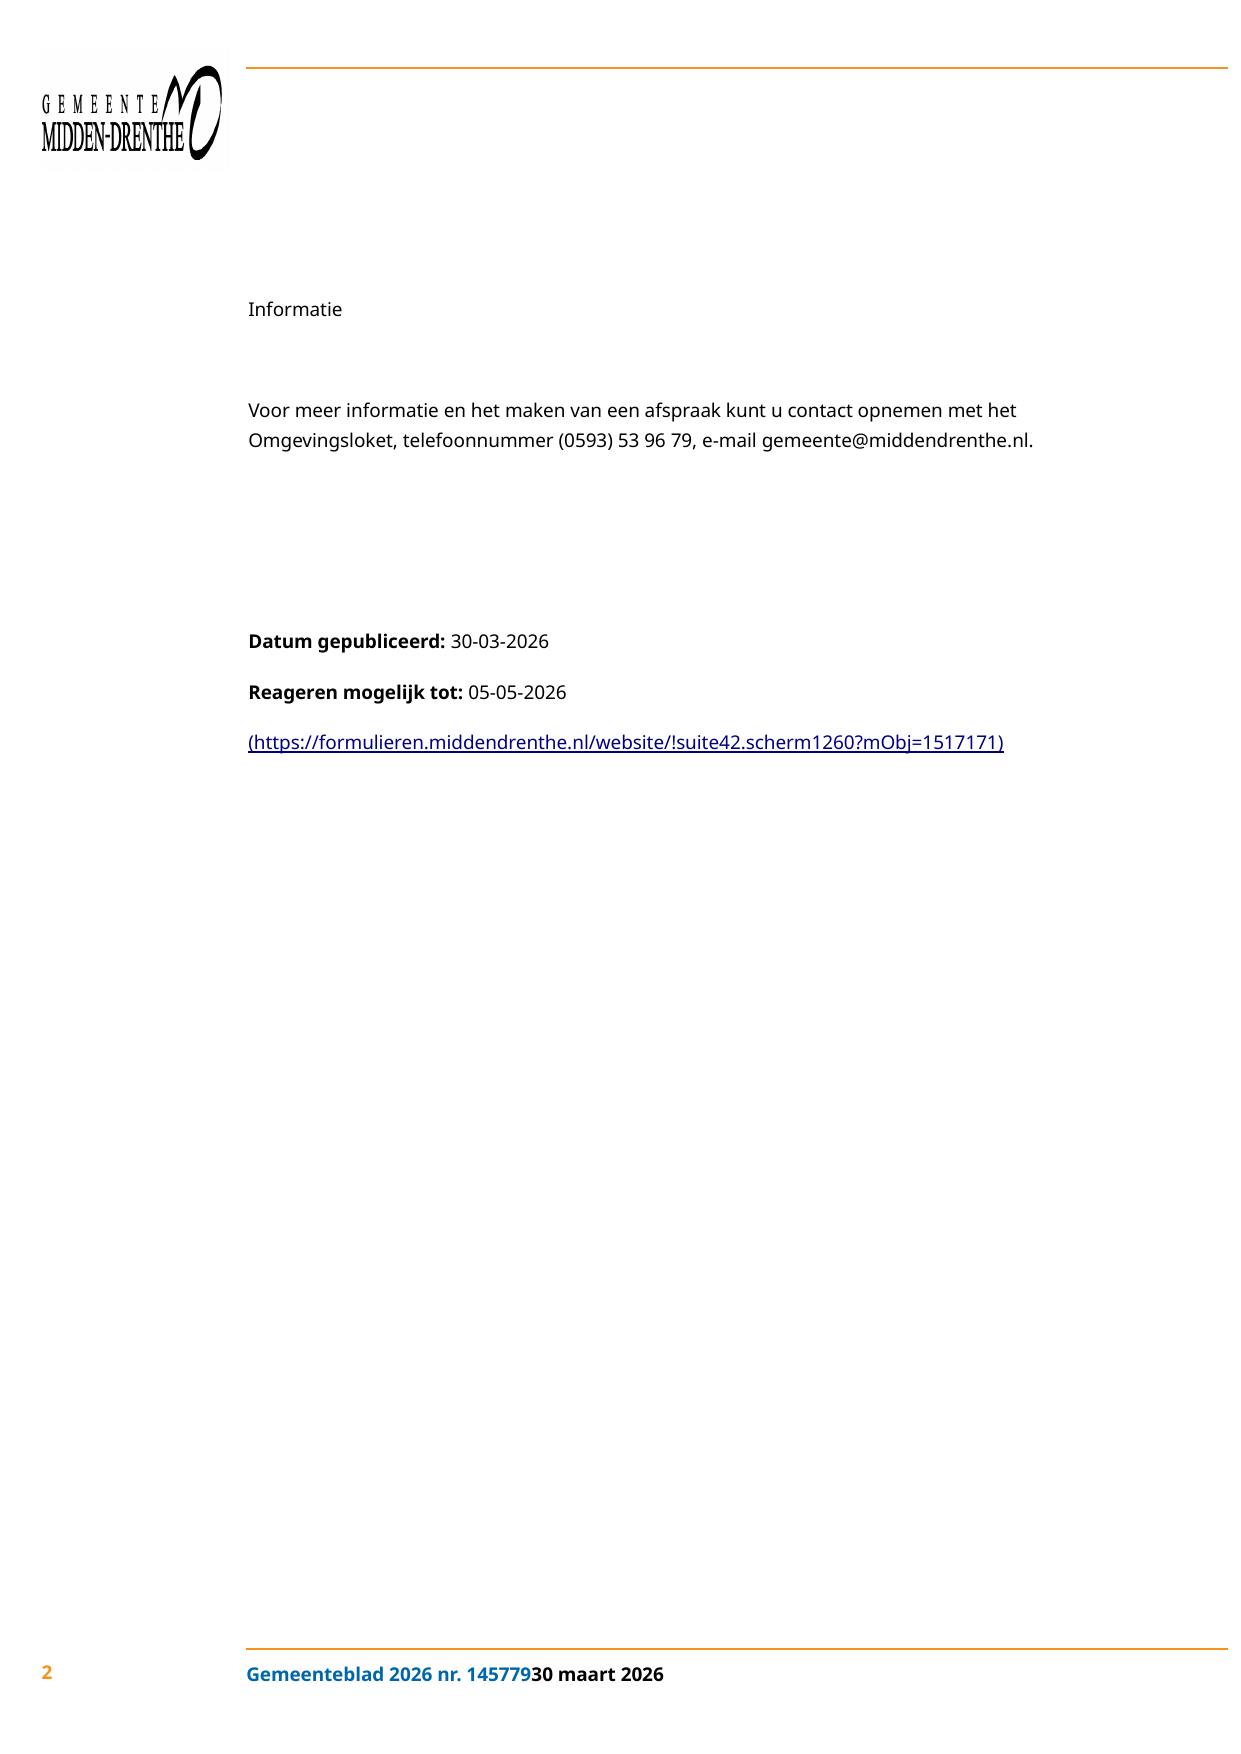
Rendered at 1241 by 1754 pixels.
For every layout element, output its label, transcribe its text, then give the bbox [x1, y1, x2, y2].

text (https://formulieren.middendrenthe.nl/website/!suite42.scherm1260?mObj=1517171) [248, 729, 1152, 755]
picture [41, 47, 231, 172]
text Datum gepubliceerd: 30-03-2026 [248, 628, 1152, 654]
text Reageren mogelijk tot: 05-05-2026 [248, 679, 1152, 705]
text Voor meer informatie en het maken van een afspraak kunt u contact opnemen met het Omgevingsloket, telefoonnummer (0593) 53 96 79, e-mail gemeente@middendrenthe.nl. [248, 397, 1152, 453]
text Informatie [248, 296, 1152, 322]
